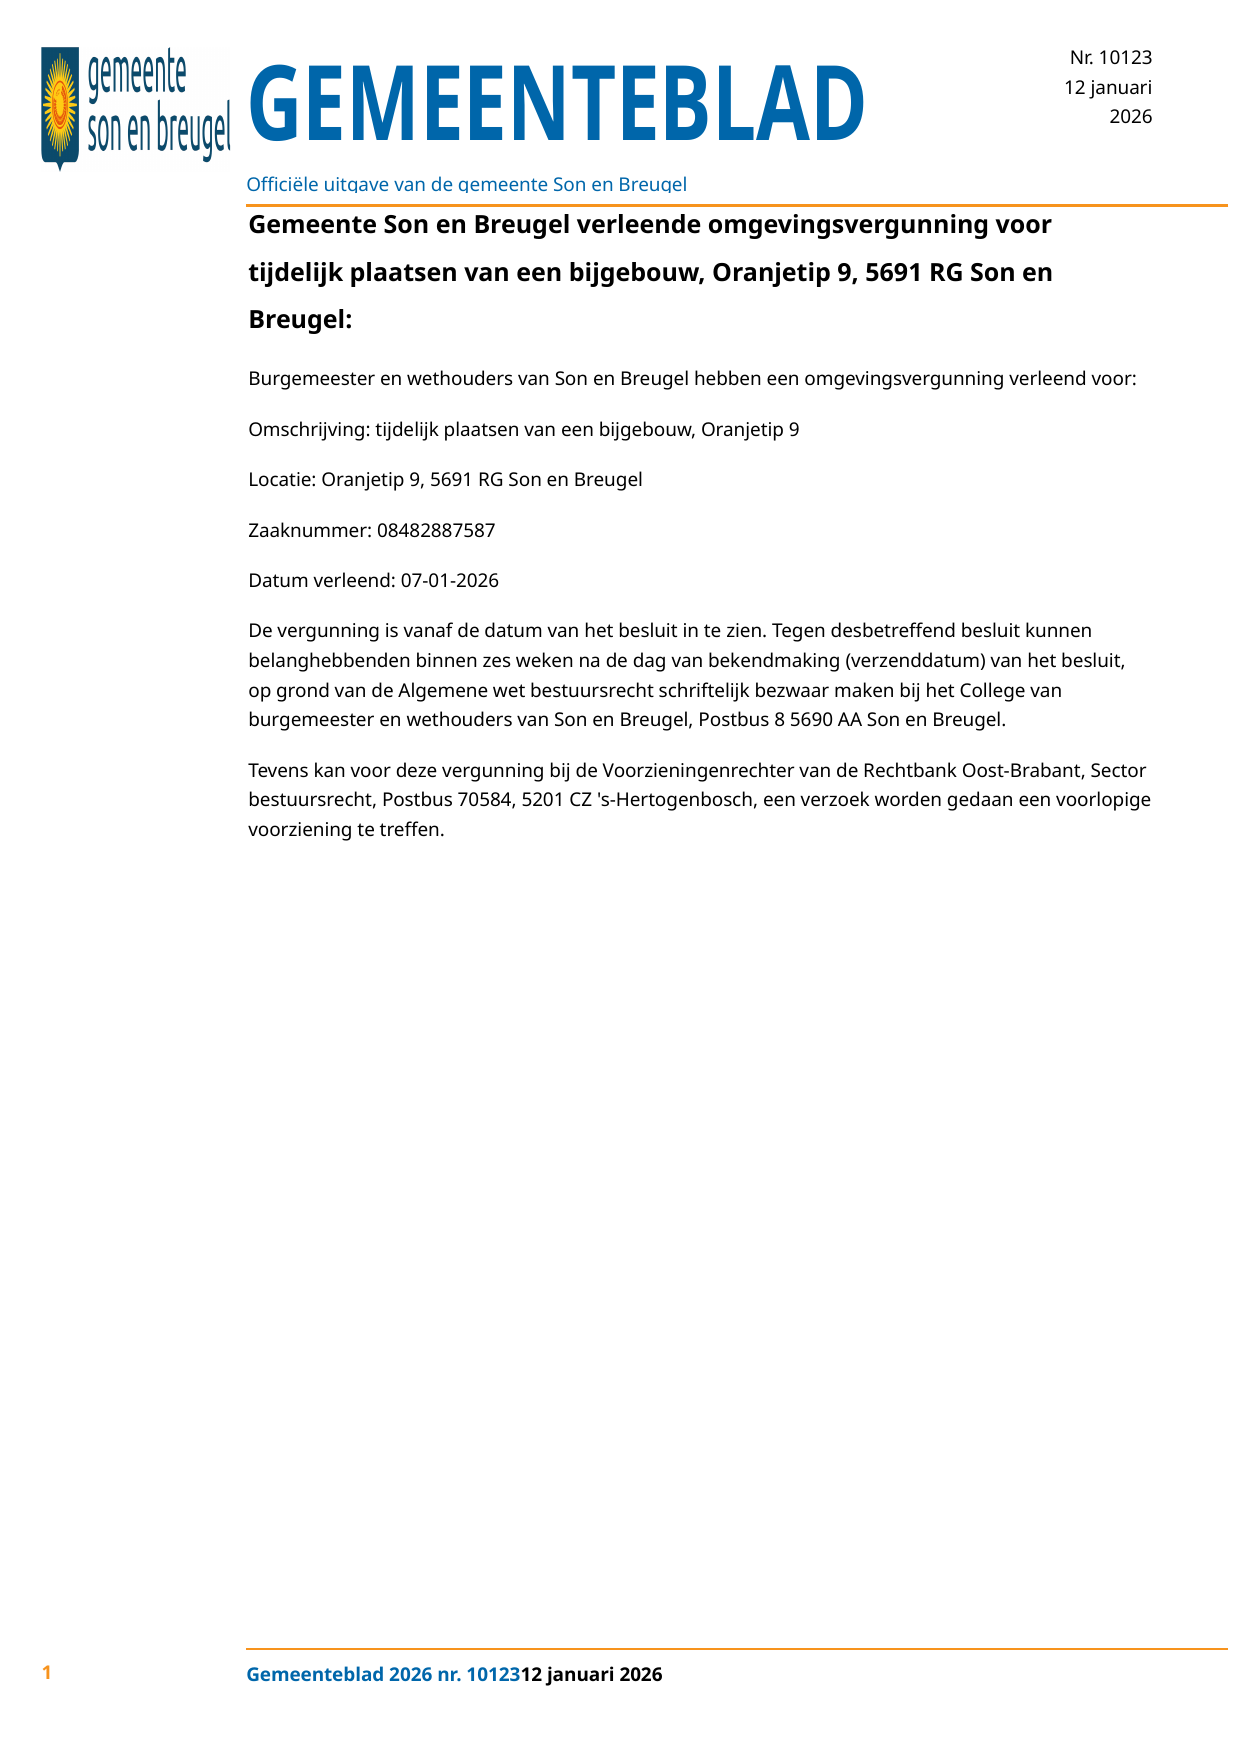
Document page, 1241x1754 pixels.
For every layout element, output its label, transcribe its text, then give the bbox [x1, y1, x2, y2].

text Tevens kan voor deze vergunning bij de Voorzieningenrechter van de Rechtbank Oost-Brabant, Sector bestuursrecht, Postbus 70584, 5201 CZ 's-Hertogenbosch, een verzoek worden gedaan een voorlopige voorziening te treffen. [248, 757, 1152, 842]
picture [41, 47, 231, 172]
text Zaaknummer: 08482887587 [248, 517, 1152, 542]
text Burgemeester en wethouders van Son en Breugel hebben een omgevingsvergunning verleend voor: [248, 366, 1152, 391]
text Datum verleend: 07-01-2026 [248, 567, 1152, 593]
text De vergunning is vanaf de datum van het besluit in te zien. Tegen desbetreffend besluit kunnen belanghebbenden binnen zes weken na de dag van bekendmaking (verzenddatum) van het besluit, op grond van de Algemene wet bestuursrecht schriftelijk bezwaar maken bij het College van burgemeester en wethouders van Son en Breugel, Postbus 8 5690 AA Son en Breugel. [248, 618, 1152, 732]
text Gemeente Son en Breugel verleende omgevingsvergunning voor tijdelijk plaatsen van een bijgebouw, Oranjetip 9, 5691 RG Son en Breugel: [248, 207, 1152, 336]
text Omschrijving: tijdelijk plaatsen van een bijgebouw, Oranjetip 9 [248, 416, 1152, 442]
text Locatie: Oranjetip 9, 5691 RG Son en Breugel [248, 466, 1152, 492]
